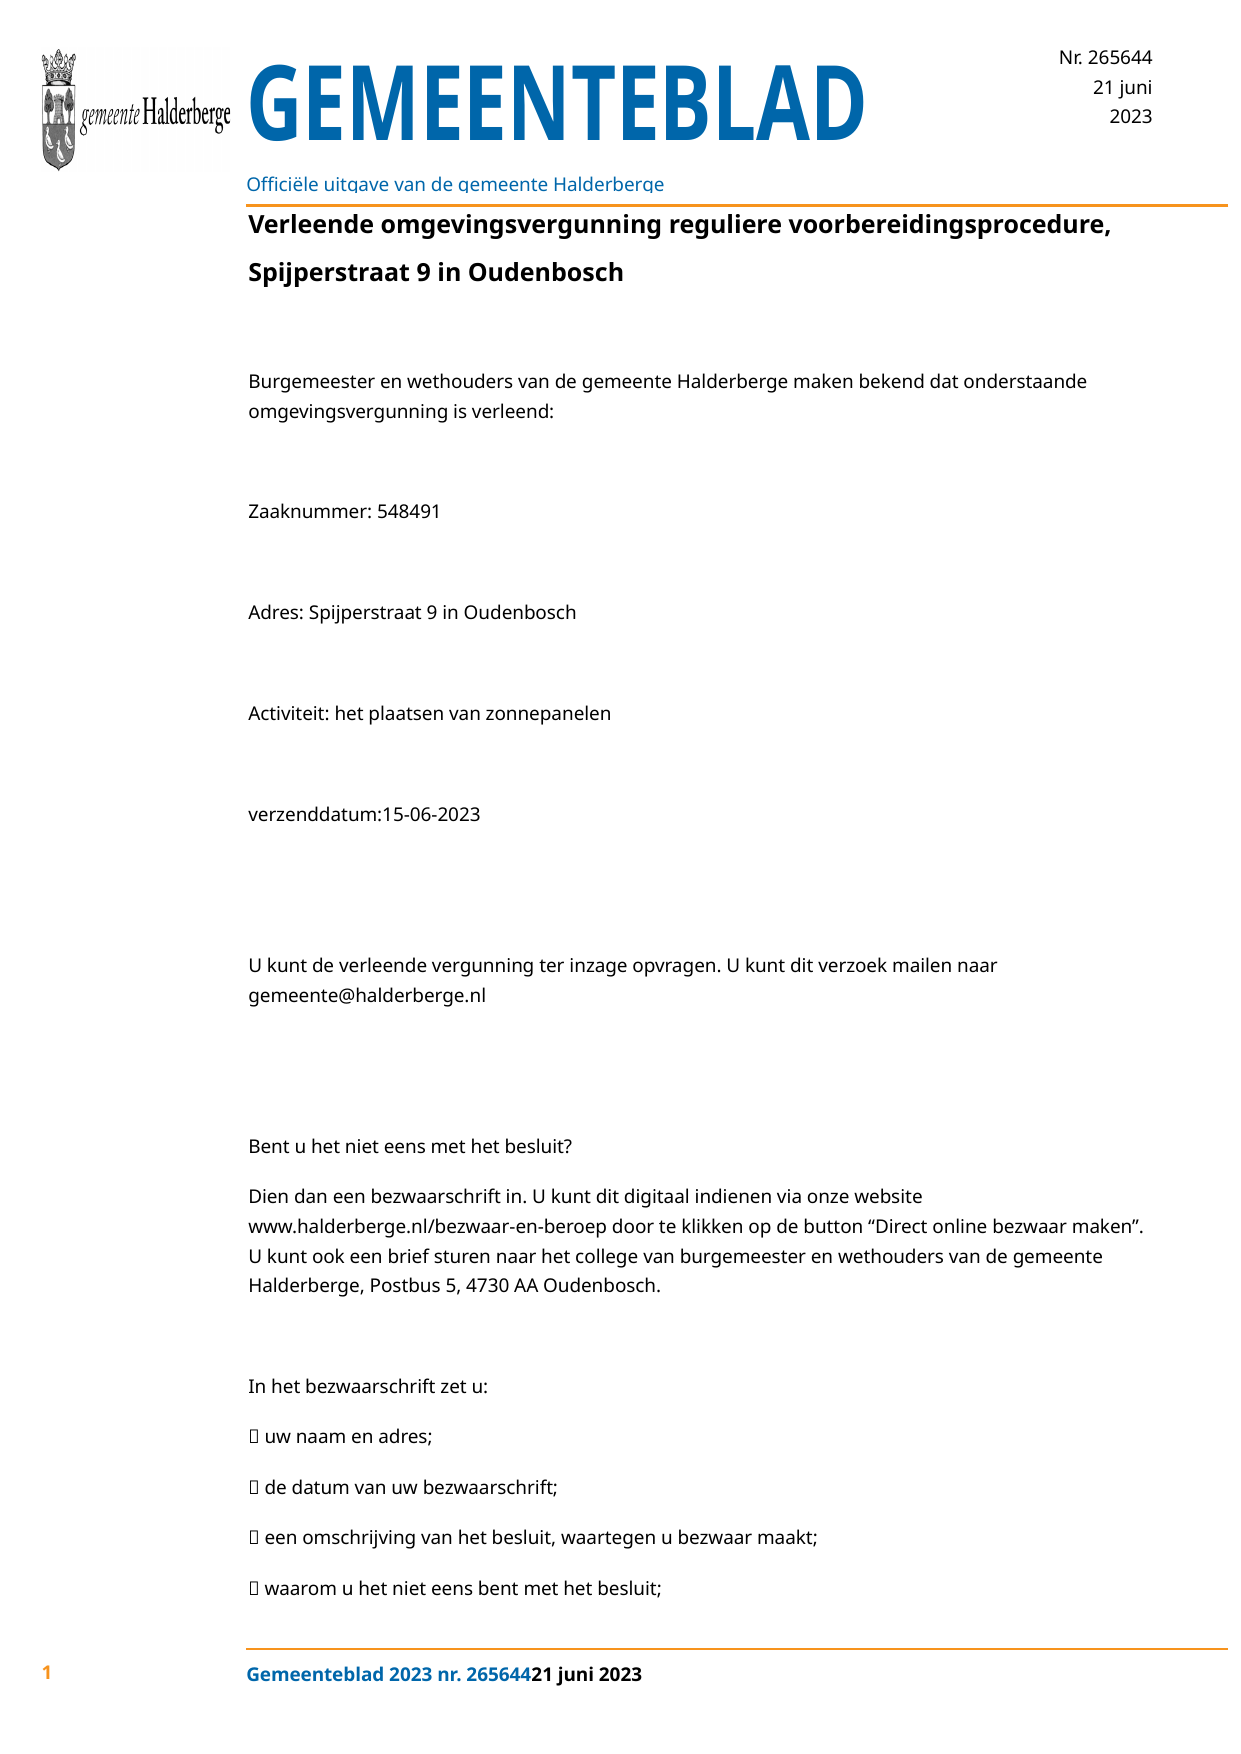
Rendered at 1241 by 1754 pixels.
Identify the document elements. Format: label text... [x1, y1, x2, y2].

text In het bezwaarschrift zet u: [248, 1373, 1152, 1399]
text Zaaknummer: 548491 [248, 499, 1152, 524]
picture [41, 47, 231, 172]
text U kunt de verleende vergunning ter inzage opvragen. U kunt dit verzoek mailen naar gemeente@halderberge.nl [248, 952, 1152, 1008]
text Bent u het niet eens met het besluit? [248, 1133, 1152, 1159]
text Dien dan een bezwaarschrift in. U kunt dit digitaal indienen via onze website www.halderberge.nl/bezwaar-en-beroep door te klikken op de button “Direct online bezwaar maken”. U kunt ook een brief sturen naar het college van burgemeester en wethouders van de gemeente Halderberge, Postbus 5, 4730 AA Oudenbosch. [248, 1184, 1152, 1298]
text Activiteit: het plaatsen van zonnepanelen [248, 700, 1152, 726]
text  de datum van uw bezwaarschrift; [248, 1474, 1152, 1500]
text  waarom u het niet eens bent met het besluit; [248, 1575, 1152, 1601]
text  een omschrijving van het besluit, waartegen u bezwaar maakt; [248, 1524, 1152, 1550]
text verzenddatum:15-06-2023 [248, 801, 1152, 827]
text Verleende omgevingsvergunning reguliere voorbereidingsprocedure, Spijperstraat 9 in Oudenbosch [248, 207, 1152, 288]
text Adres: Spijperstraat 9 in Oudenbosch [248, 599, 1152, 625]
text  uw naam en adres; [248, 1424, 1152, 1449]
text Burgemeester en wethouders van de gemeente Halderberge maken bekend dat onderstaande omgevingsvergunning is verleend: [248, 368, 1152, 424]
